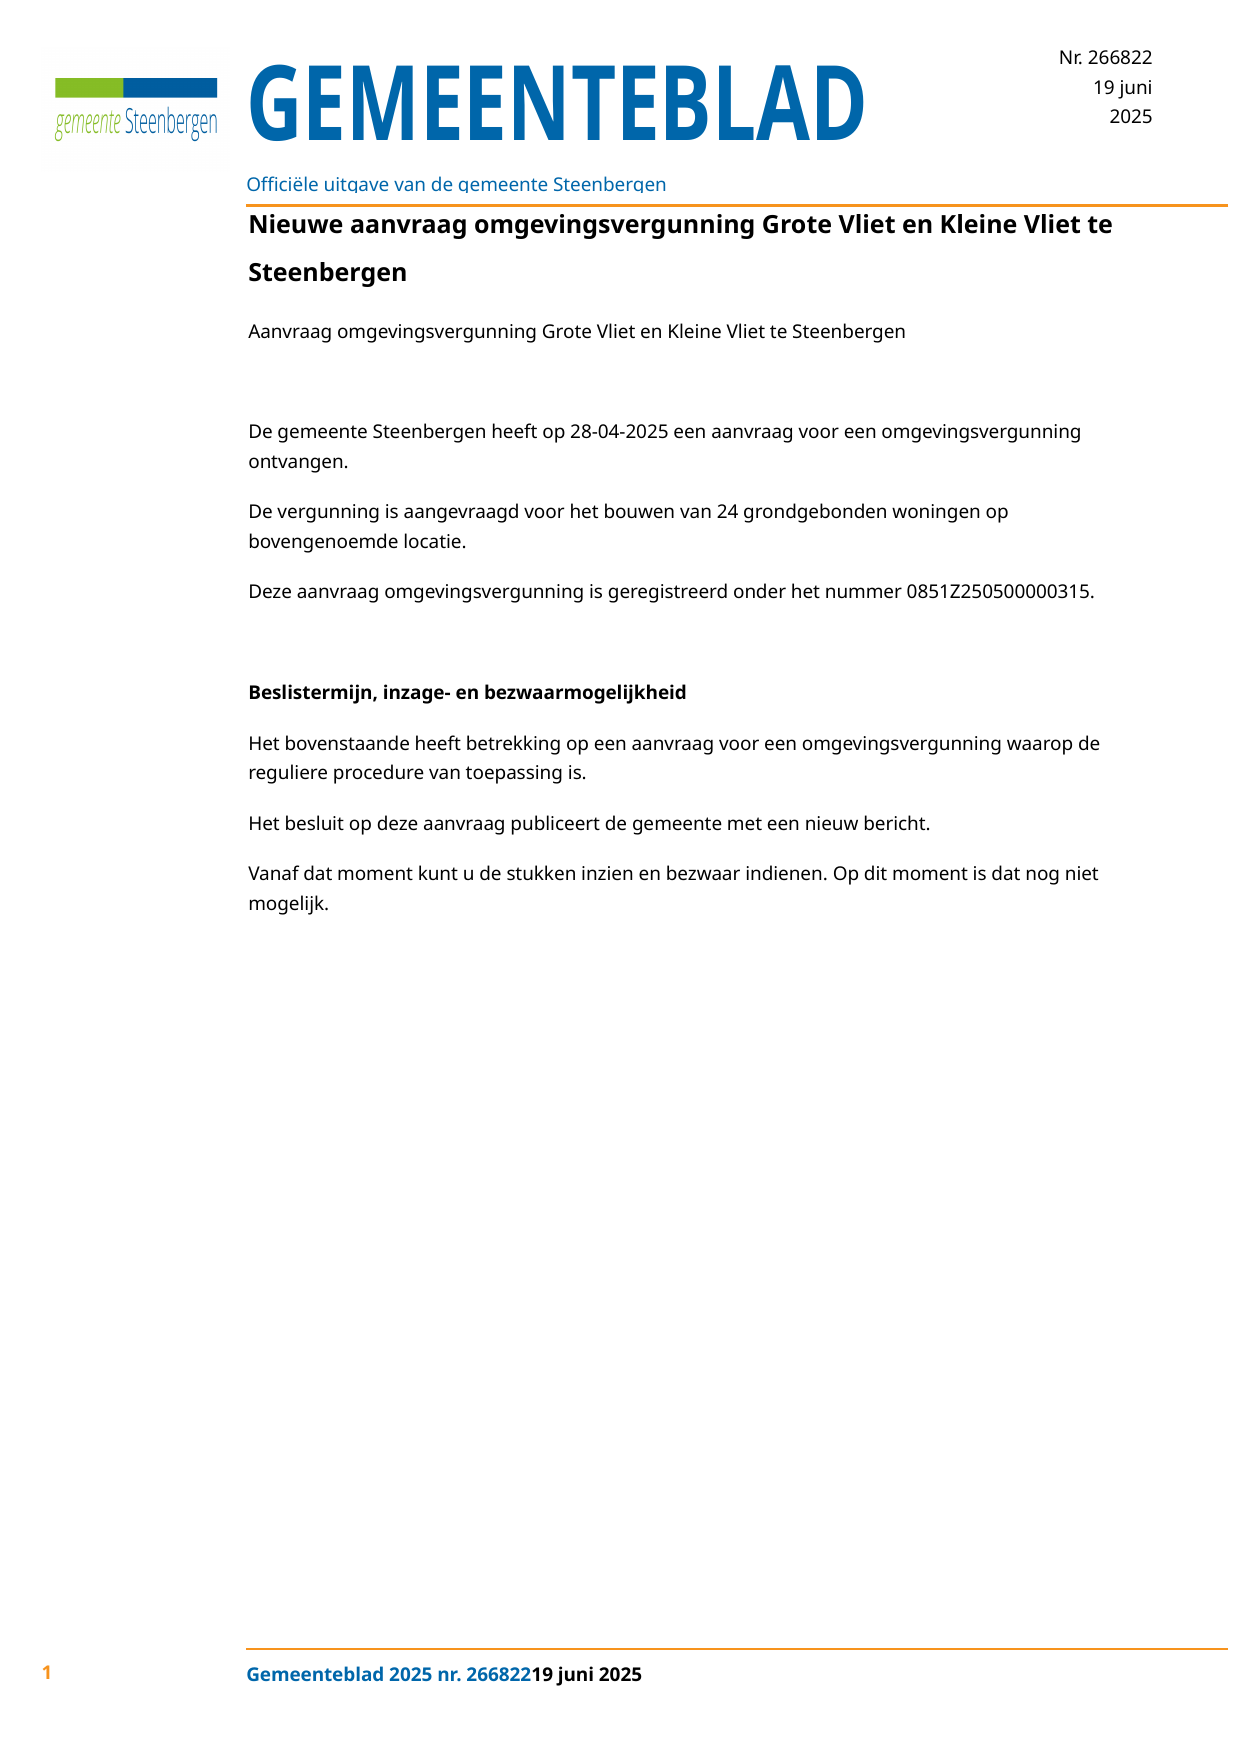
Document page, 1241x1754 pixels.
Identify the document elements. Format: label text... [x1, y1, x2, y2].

text Aanvraag omgevingsvergunning Grote Vliet en Kleine Vliet te Steenbergen [248, 318, 1152, 344]
text Het bovenstaande heeft betrekking op een aanvraag voor een omgevingsvergunning waarop de reguliere procedure van toepassing is. [248, 730, 1152, 785]
text Nieuwe aanvraag omgevingsvergunning Grote Vliet en Kleine Vliet te Steenbergen [248, 207, 1152, 288]
text Beslistermijn, inzage- en bezwaarmogelijkheid [248, 679, 1152, 705]
text Het besluit op deze aanvraag publiceert de gemeente met een nieuw bericht. [248, 810, 1152, 836]
picture [41, 47, 231, 172]
text Deze aanvraag omgevingsvergunning is geregistreerd onder het nummer 0851Z250500000315. [248, 579, 1152, 604]
text De vergunning is aangevraagd voor het bouwen van 24 grondgebonden woningen op bovengenoemde locatie. [248, 499, 1152, 554]
text Vanaf dat moment kunt u de stukken inzien en bezwaar indienen. Op dit moment is dat nog niet mogelijk. [248, 860, 1152, 916]
text De gemeente Steenbergen heeft op 28-04-2025 een aanvraag voor een omgevingsvergunning ontvangen. [248, 419, 1152, 474]
